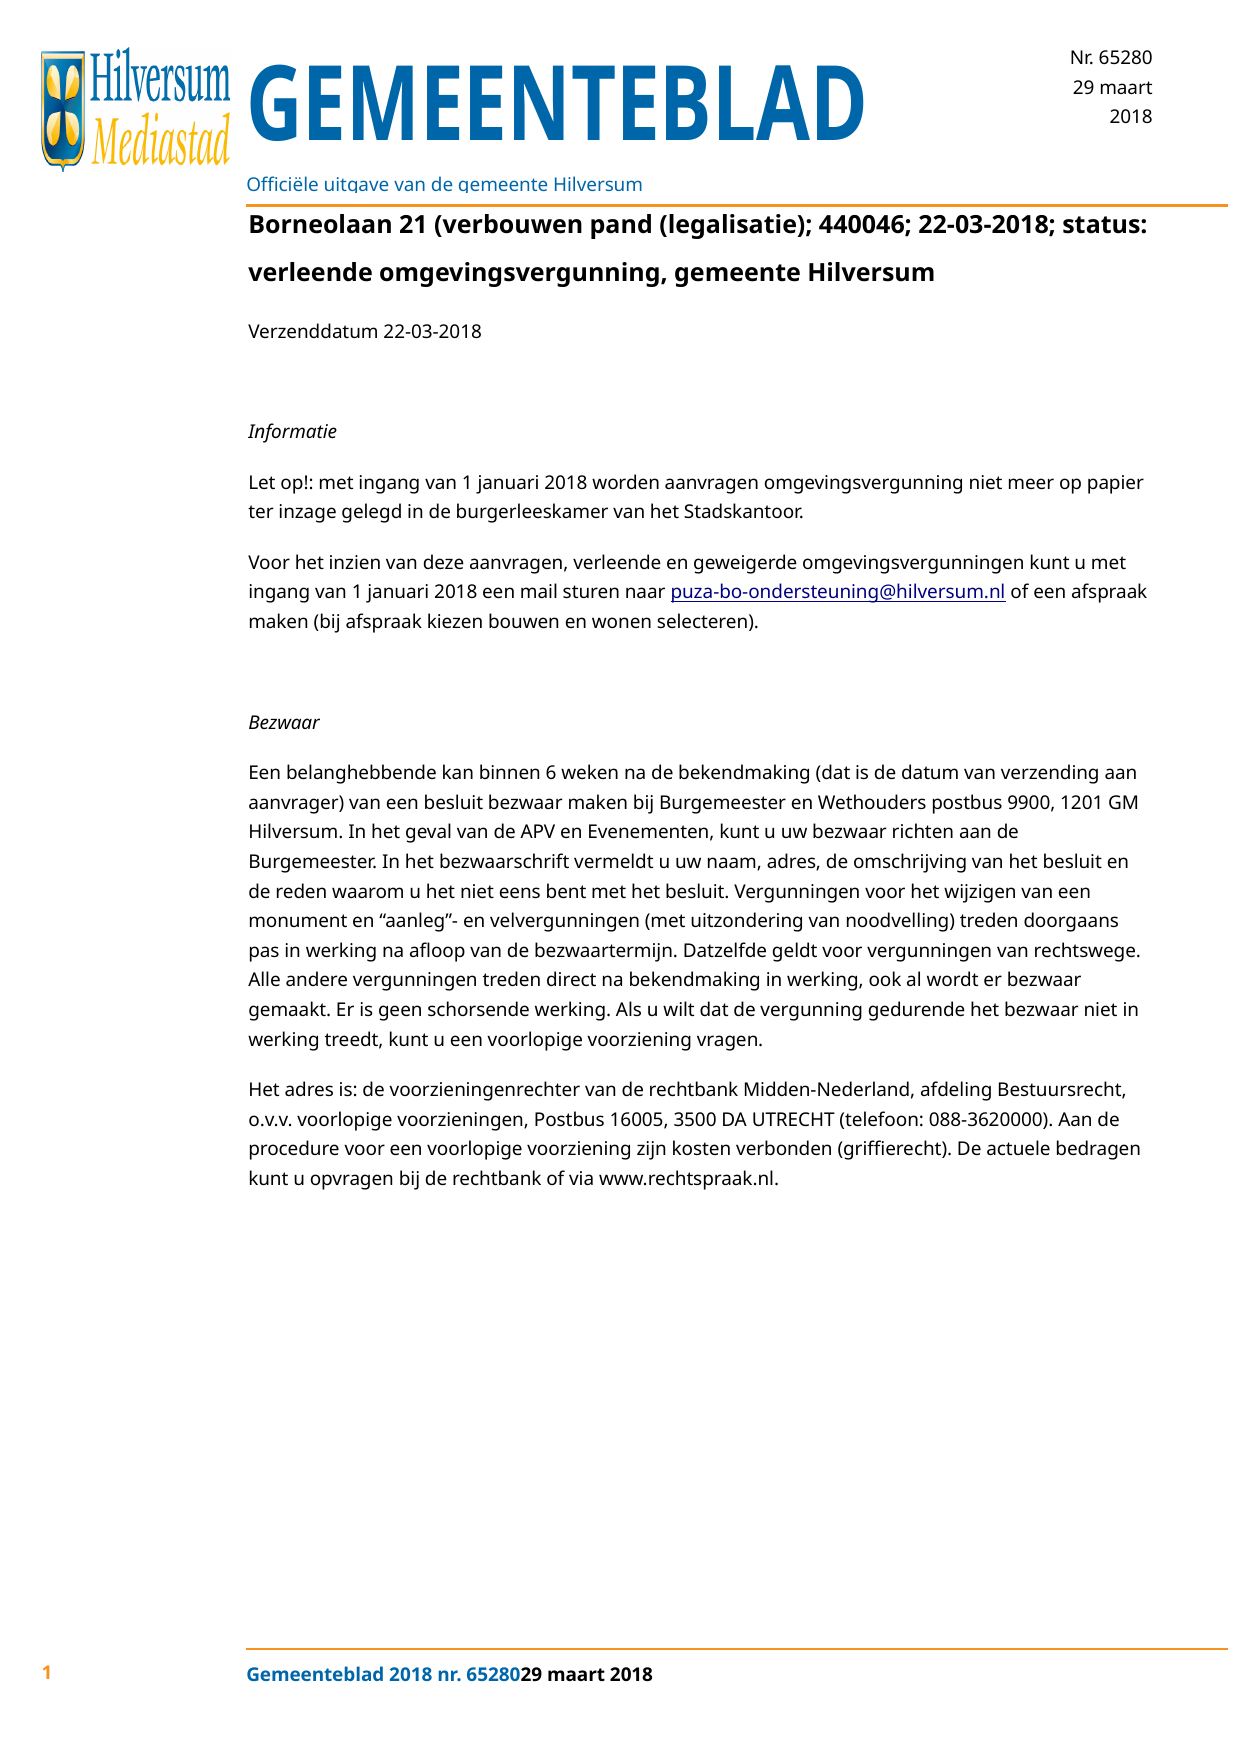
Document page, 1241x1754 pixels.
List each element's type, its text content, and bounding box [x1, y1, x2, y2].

text Het adres is: de voorzieningenrechter van de rechtbank Midden-Nederland, afdeling Bestuursrecht, o.v.v. voorlopige voorzieningen, Postbus 16005, 3500 DA UTRECHT (telefoon: 088-3620000). Aan de procedure voor een voorlopige voorziening zijn kosten verbonden (griffierecht). De actuele bedragen kunt u opvragen bij de rechtbank of via www.rechtspraak.nl. [248, 1076, 1152, 1191]
text Bezwaar [248, 709, 1152, 735]
text Informatie [248, 419, 1152, 444]
text Borneolaan 21 (verbouwen pand (legalisatie); 440046; 22-03-2018; status: verleende omgevingsvergunning, gemeente Hilversum [248, 207, 1152, 288]
text Een belanghebbende kan binnen 6 weken na de bekendmaking (dat is de datum van verzending aan aanvrager) van een besluit bezwaar maken bij Burgemeester en Wethouders postbus 9900, 1201 GM Hilversum. In het geval van de APV en Evenementen, kunt u uw bezwaar richten aan de Burgemeester. In het bezwaarschrift vermeldt u uw naam, adres, de omschrijving van het besluit en de reden waarom u het niet eens bent met het besluit. Vergunningen voor het wijzigen van een monument en “aanleg”- en velvergunningen (met uitzondering van noodvelling) treden doorgaans pas in werking na afloop van de bezwaartermijn. Datzelfde geldt voor vergunningen van rechtswege. Alle andere vergunningen treden direct na bekendmaking in werking, ook al wordt er bezwaar gemaakt. Er is geen schorsende werking. Als u wilt dat de vergunning gedurende het bezwaar niet in werking treedt, kunt u een voorlopige voorziening vragen. [248, 759, 1152, 1052]
text Let op!: met ingang van 1 januari 2018 worden aanvragen omgevingsvergunning niet meer op papier ter inzage gelegd in de burgerleeskamer van het Stadskantoor. [248, 469, 1152, 524]
text Verzenddatum 22-03-2018 [248, 318, 1152, 344]
picture [41, 47, 231, 172]
text Voor het inzien van deze aanvragen, verleende en geweigerde omgevingsvergunningen kunt u met ingang van 1 januari 2018 een mail sturen naar puza-bo-ondersteuning@hilversum.nl of een afspraak maken (bij afspraak kiezen bouwen en wonen selecteren). [248, 549, 1152, 634]
